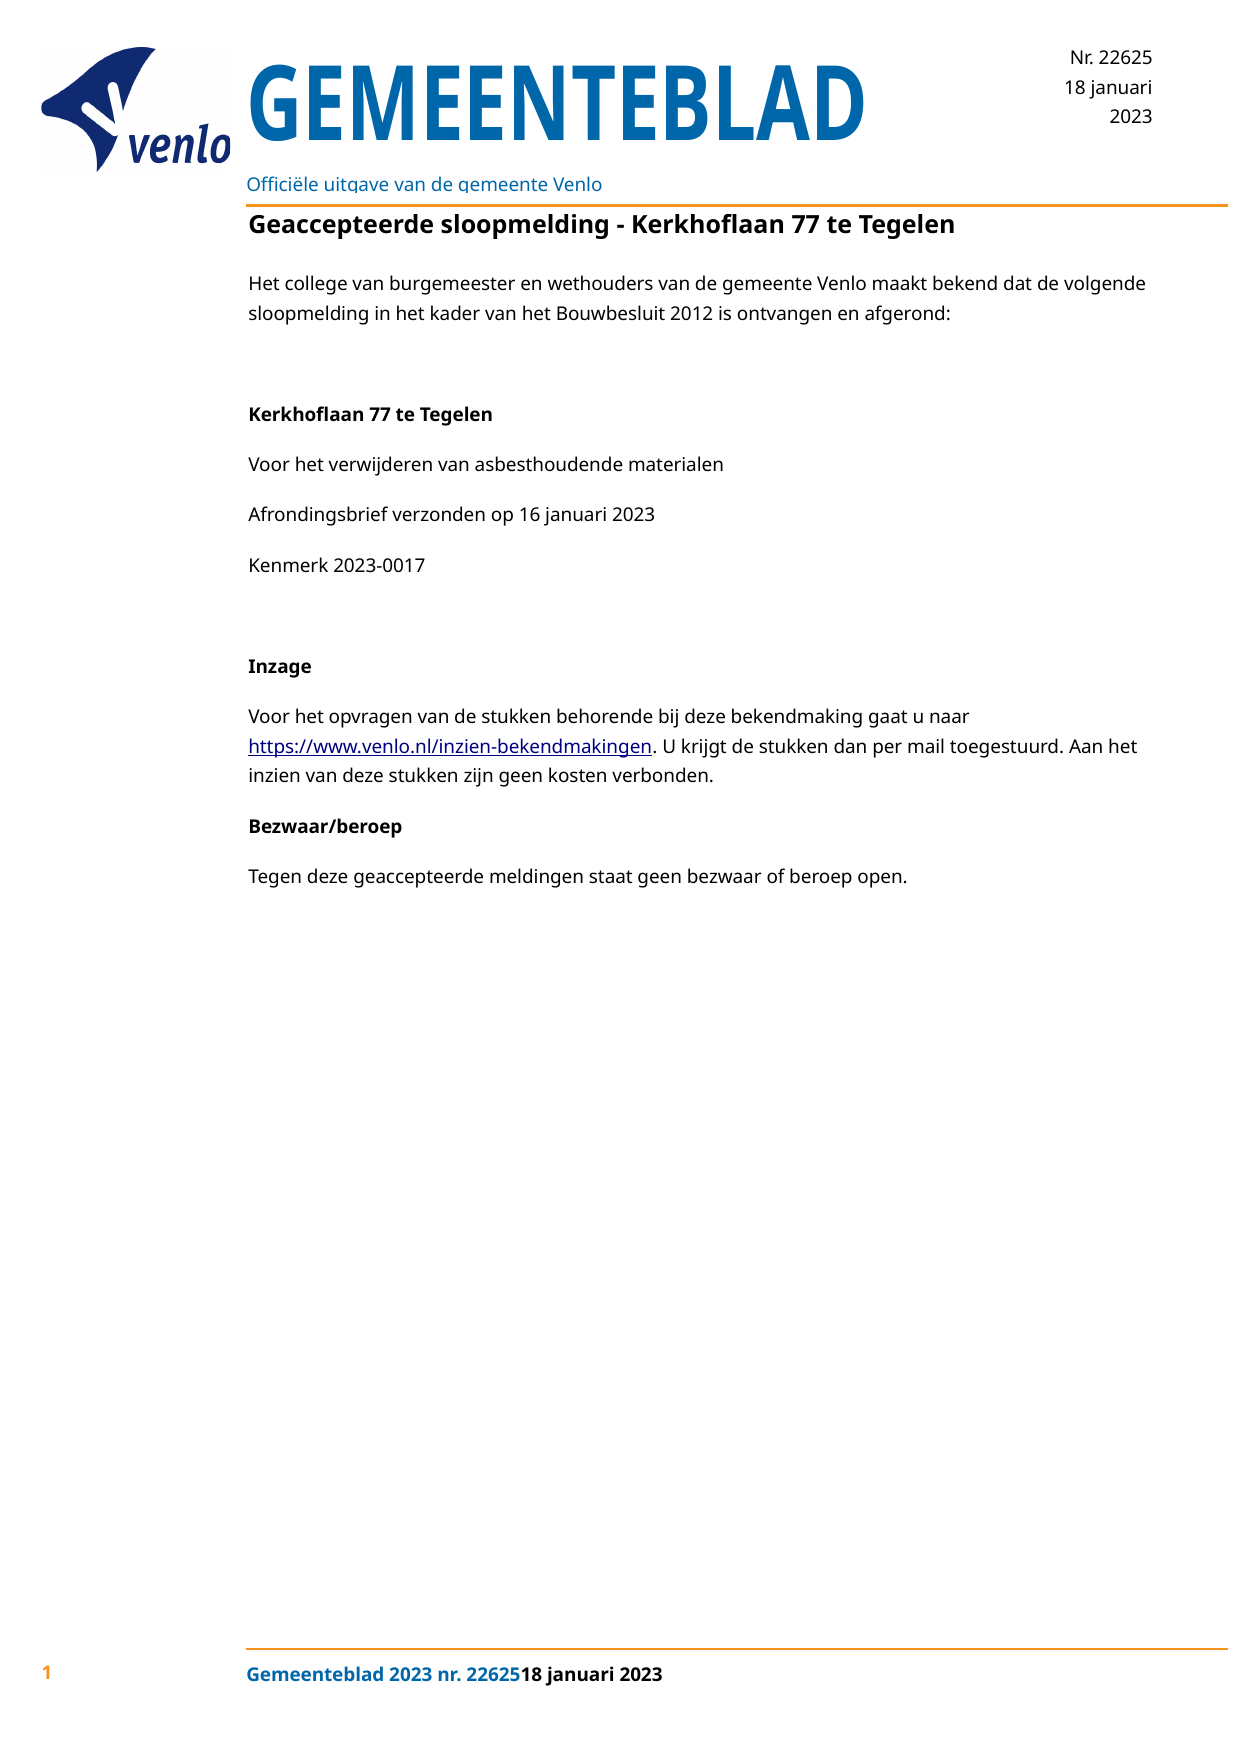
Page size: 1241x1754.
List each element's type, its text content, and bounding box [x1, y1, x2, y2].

text Geaccepteerde sloopmelding - Kerkhoflaan 77 te Tegelen [248, 207, 1152, 241]
text Tegen deze geaccepteerde meldingen staat geen bezwaar of beroep open. [248, 863, 1152, 889]
picture [41, 47, 231, 172]
text Bezwaar/beroep [248, 813, 1152, 838]
text Inzage [248, 653, 1152, 678]
text Het college van burgemeester en wethouders van de gemeente Venlo maakt bekend dat de volgende sloopmelding in het kader van het Bouwbesluit 2012 is ontvangen en afgerond: [248, 270, 1152, 326]
text Kenmerk 2023-0017 [248, 552, 1152, 578]
text Voor het opvragen van de stukken behorende bij deze bekendmaking gaat u naar https://www.venlo.nl/inzien-bekendmakingen. U krijgt de stukken dan per mail toegestuurd. Aan het inzien van deze stukken zijn geen kosten verbonden. [248, 703, 1152, 788]
text Voor het verwijderen van asbesthoudende materialen [248, 451, 1152, 477]
text Kerkhoflaan 77 te Tegelen [248, 401, 1152, 426]
text Afrondingsbrief verzonden op 16 januari 2023 [248, 502, 1152, 527]
